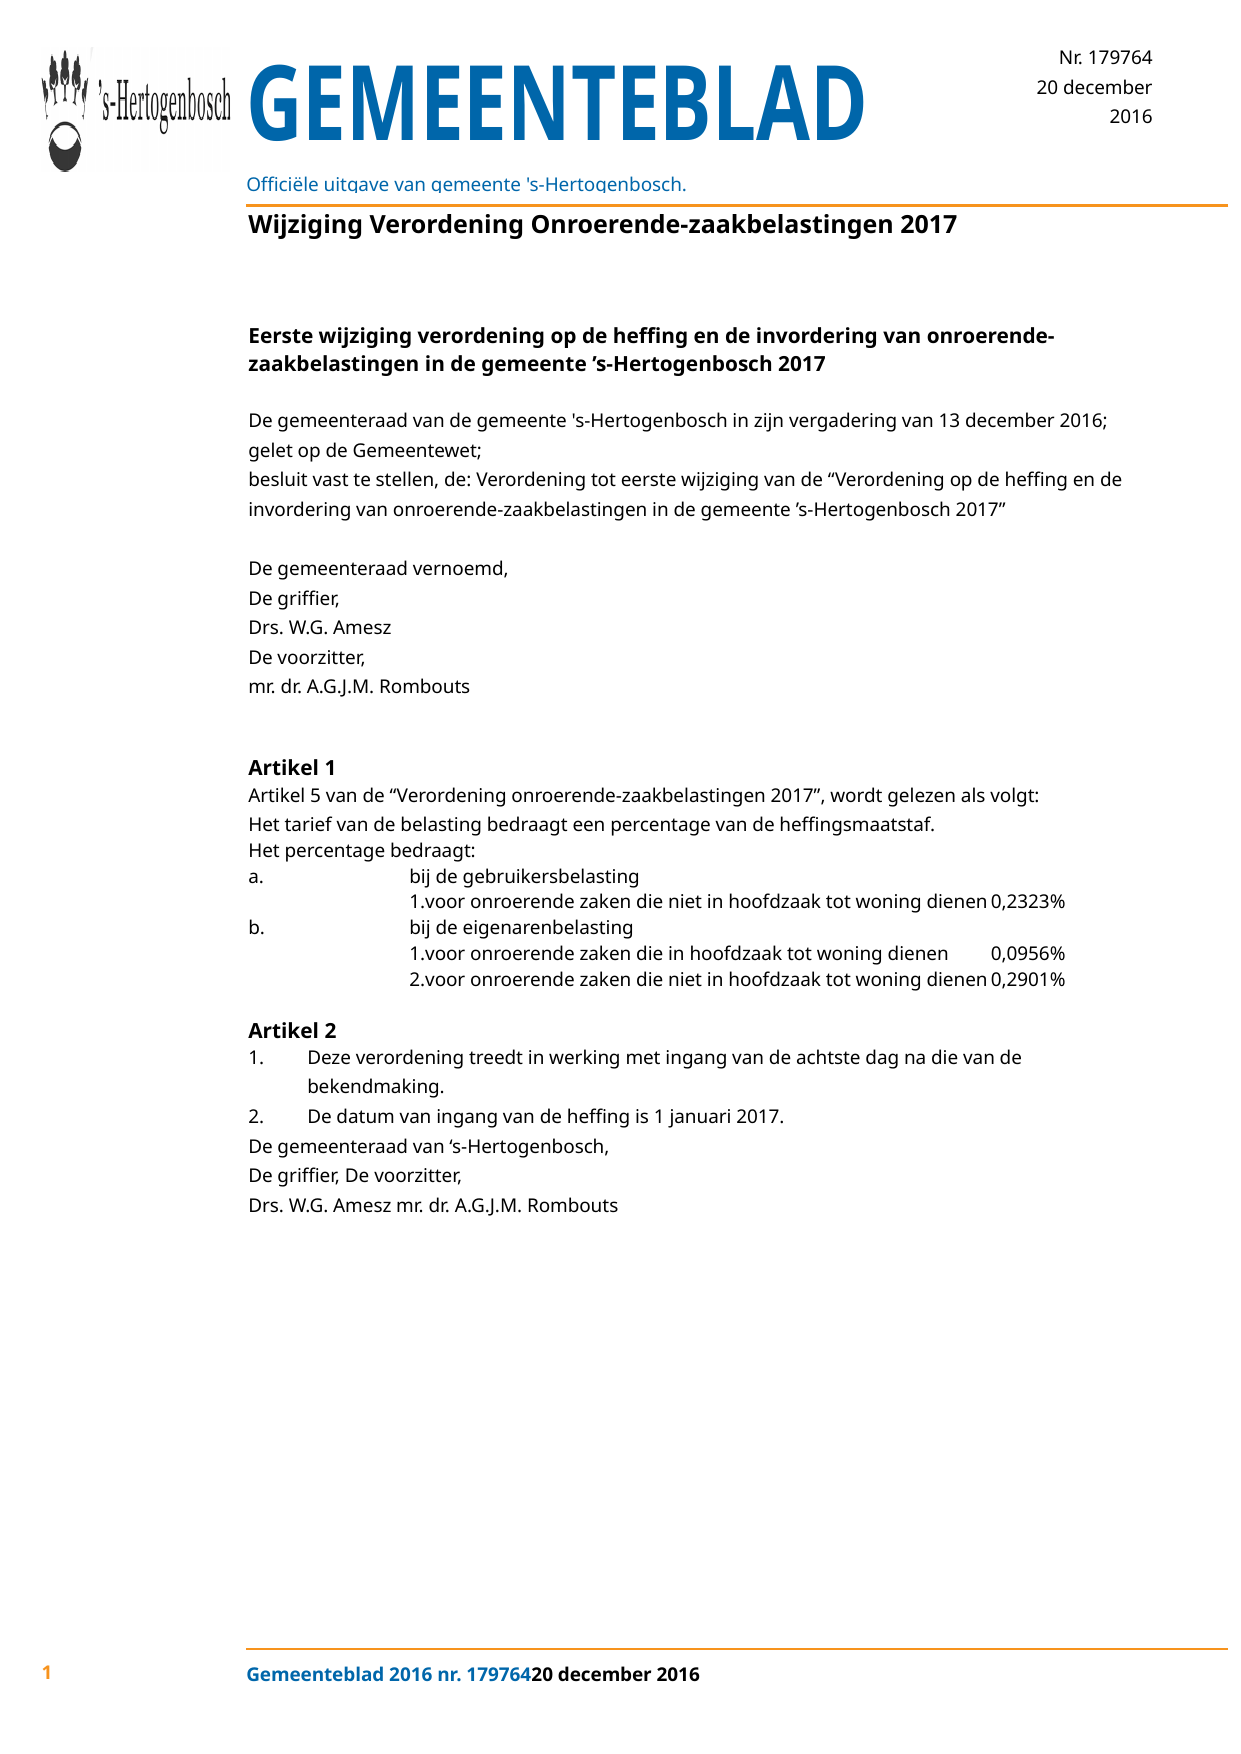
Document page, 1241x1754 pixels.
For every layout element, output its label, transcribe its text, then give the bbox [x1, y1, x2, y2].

text Artikel 1 [248, 753, 1152, 782]
table_header Het tarief van de belasting bedraagt een percentage van de heffingsmaatstaf. [248, 812, 1152, 837]
table_cell [248, 940, 409, 966]
list De datum van ingang van de heffing is 1 januari 2017. [248, 1103, 1152, 1129]
table_cell 1.voor onroerende zaken die niet in hoofdzaak tot woning dienen [409, 889, 991, 914]
text De griffier, [248, 585, 1152, 610]
table_cell 0,2323% [991, 889, 1152, 914]
table_cell bij de gebruikersbelasting [409, 863, 991, 889]
table_cell bij de eigenarenbelasting [409, 915, 991, 940]
text De gemeenteraad van de gemeente 's-Hertogenbosch in zijn vergadering van 13 december 2016; [248, 407, 1152, 433]
table_cell 2.voor onroerende zaken die niet in hoofdzaak tot woning dienen [409, 966, 991, 992]
text De gemeenteraad van ‘s-Hertogenbosch, [248, 1133, 1152, 1159]
table_cell a. [248, 863, 409, 889]
list Deze verordening treedt in werking met ingang van de achtste dag na die van de bekendmaking. [248, 1044, 1152, 1099]
text Eerste wijziging verordening op de heffing en de invordering van onroerende-zaakbelastingen in de gemeente ’s-Hertogenbosch 2017 [248, 321, 1152, 378]
text De griffier, De voorzitter, [248, 1162, 1152, 1188]
text gelet op de Gemeentewet; [248, 437, 1152, 462]
text mr. dr. A.G.J.M. Rombouts [248, 673, 1152, 699]
table_cell [991, 863, 1152, 889]
text Wijziging Verordening Onroerende-zaakbelastingen 2017 [248, 207, 1152, 241]
table_cell 0,2901% [991, 966, 1152, 992]
table_cell b. [248, 915, 409, 940]
table_cell [248, 966, 409, 992]
text Artikel 5 van de “Verordening onroerende-zaakbelastingen 2017”, wordt gelezen als volgt: [248, 782, 1152, 808]
text De gemeenteraad vernoemd, [248, 555, 1152, 581]
text besluit vast te stellen, de: Verordening tot eerste wijziging van de “Verordening op de heffing en de invordering van onroerende-zaakbelastingen in de gemeente ’s-Hertogenbosch 2017” [248, 466, 1152, 522]
text Artikel 2 [248, 1016, 1152, 1044]
picture [41, 47, 231, 172]
table_cell [991, 915, 1152, 940]
text Drs. W.G. Amesz mr. dr. A.G.J.M. Rombouts [248, 1192, 1152, 1218]
text Drs. W.G. Amesz [248, 614, 1152, 640]
table_cell 0,0956% [991, 940, 1152, 966]
text De voorzitter, [248, 644, 1152, 669]
table_cell 1.voor onroerende zaken die in hoofdzaak tot woning dienen [409, 940, 991, 966]
table_cell Het percentage bedraagt: [248, 837, 1152, 863]
table_cell [248, 889, 409, 914]
